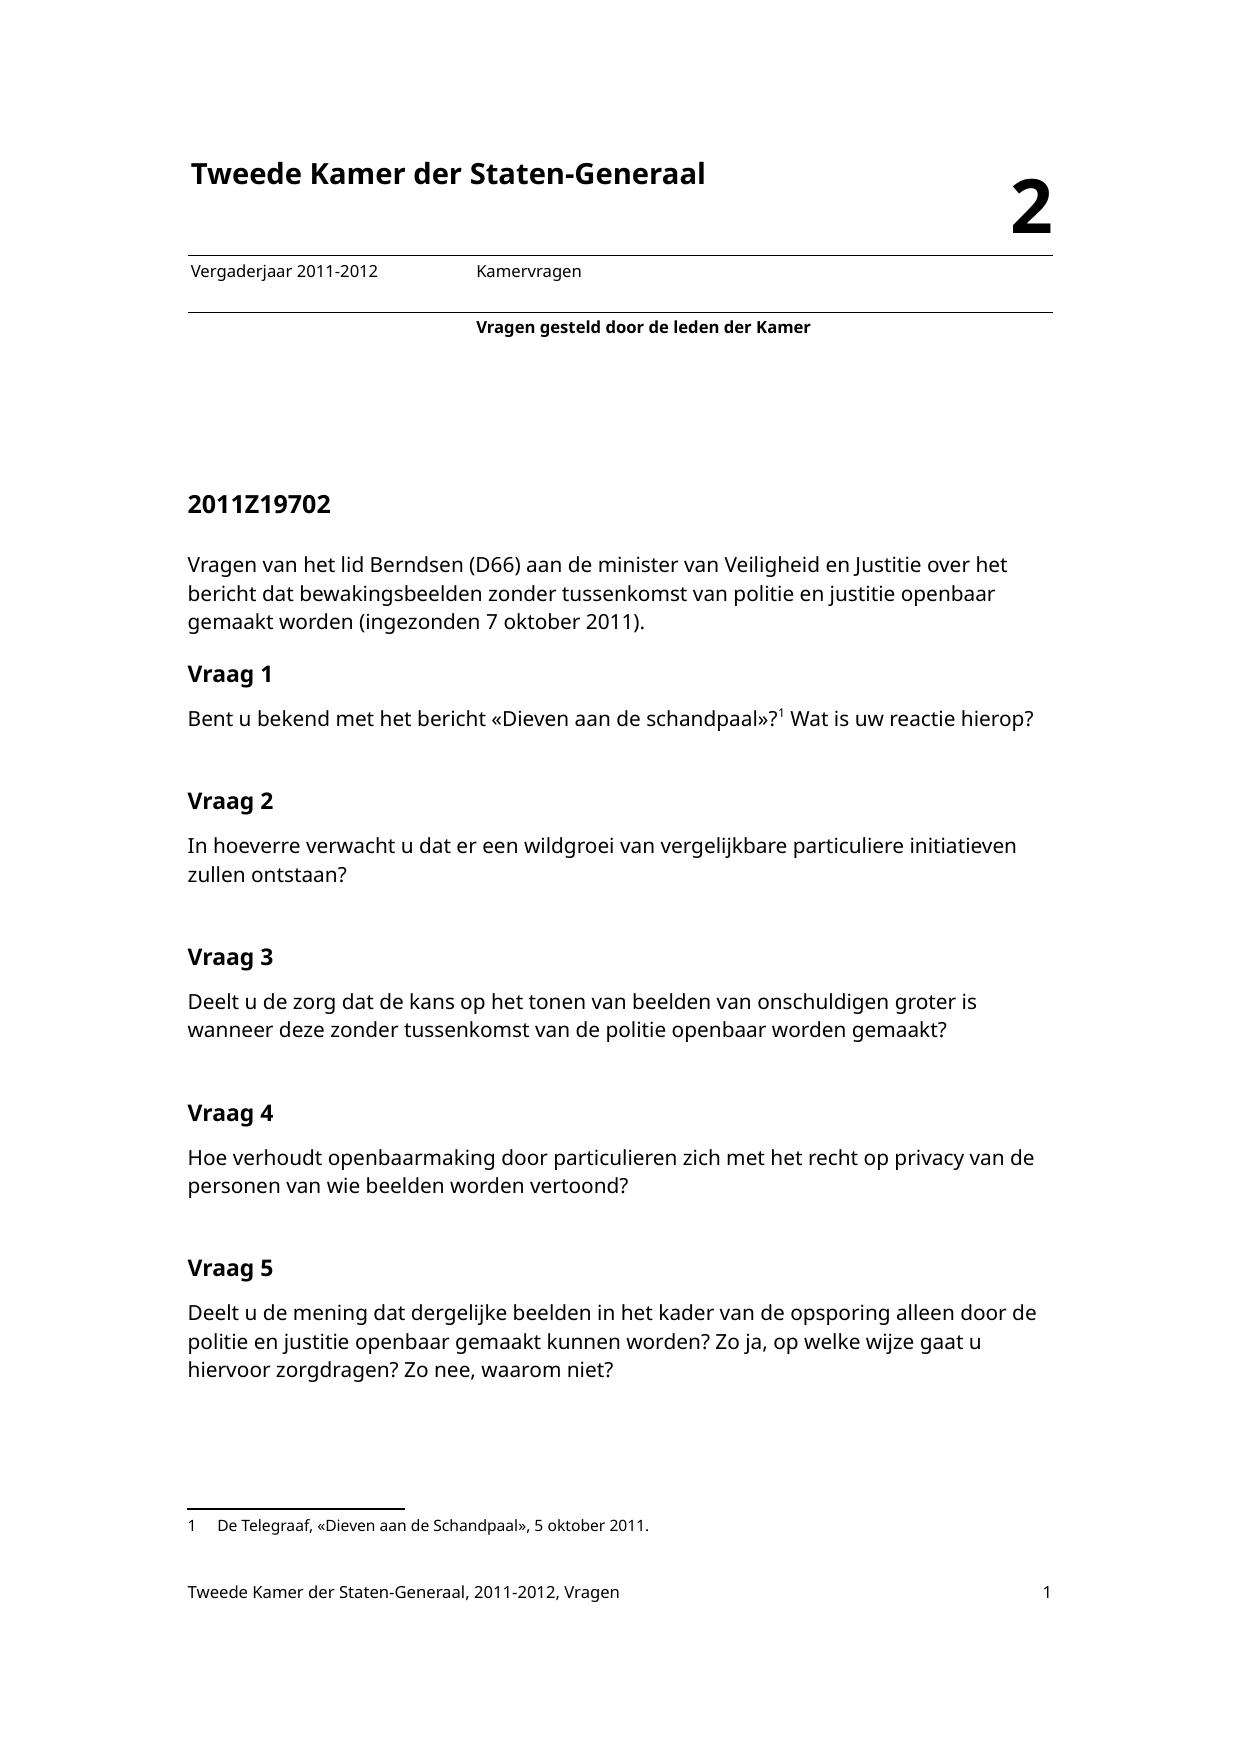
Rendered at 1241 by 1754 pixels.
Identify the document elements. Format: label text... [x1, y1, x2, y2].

text De Telegraaf, «Dieven aan de Schandpaal», 5 oktober 2011. [187, 1508, 1053, 1536]
subtitle Vraag 2 [187, 785, 1053, 817]
text 2011Z19702 [187, 487, 1053, 521]
text In hoeverre verwacht u dat er een wildgroei van vergelijkbare particuliere initiatieven zullen ontstaan? [187, 832, 1053, 888]
text Deelt u de zorg dat de kans op het tonen van beelden van onschuldigen groter is wanneer deze zonder tussenkomst van de politie openbaar worden gemaakt? [187, 987, 1053, 1044]
subtitle Vraag 5 [187, 1252, 1053, 1283]
table_header 2 [880, 150, 1053, 255]
table_header Tweede Kamer der Staten-Generaal [188, 150, 879, 255]
table_cell Vragen gesteld door de leden der Kamer [473, 313, 1053, 339]
subtitle Vraag 4 [187, 1097, 1053, 1128]
text Hoe verhoudt openbaarmaking door particulieren zich met het recht op privacy van de personen van wie beelden worden vertoond? [187, 1143, 1053, 1200]
subtitle Vraag 3 [187, 941, 1053, 972]
table_cell Kamervragen [473, 256, 1053, 312]
text Deelt u de mening dat dergelijke beelden in het kader van de opsporing alleen door de politie en justitie openbaar gemaakt kunnen worden? Zo ja, op welke wijze gaat u hiervoor zorgdragen? Zo nee, waarom niet? [187, 1298, 1053, 1384]
text Vragen van het lid Berndsen (D66) aan de minister van Veiligheid en Justitie over het bericht dat bewakingsbeelden zonder tussenkomst van politie en justitie openbaar gemaakt worden (ingezonden 7 oktober 2011). [187, 550, 1053, 636]
table_cell [188, 313, 473, 339]
text Bent u bekend met het bericht «Dieven aan de schandpaal»? Wat is uw reactie hierop? [187, 704, 1053, 733]
table_cell Vergaderjaar 2011-2012 [188, 256, 473, 312]
subtitle Vraag 1 [187, 658, 1053, 689]
